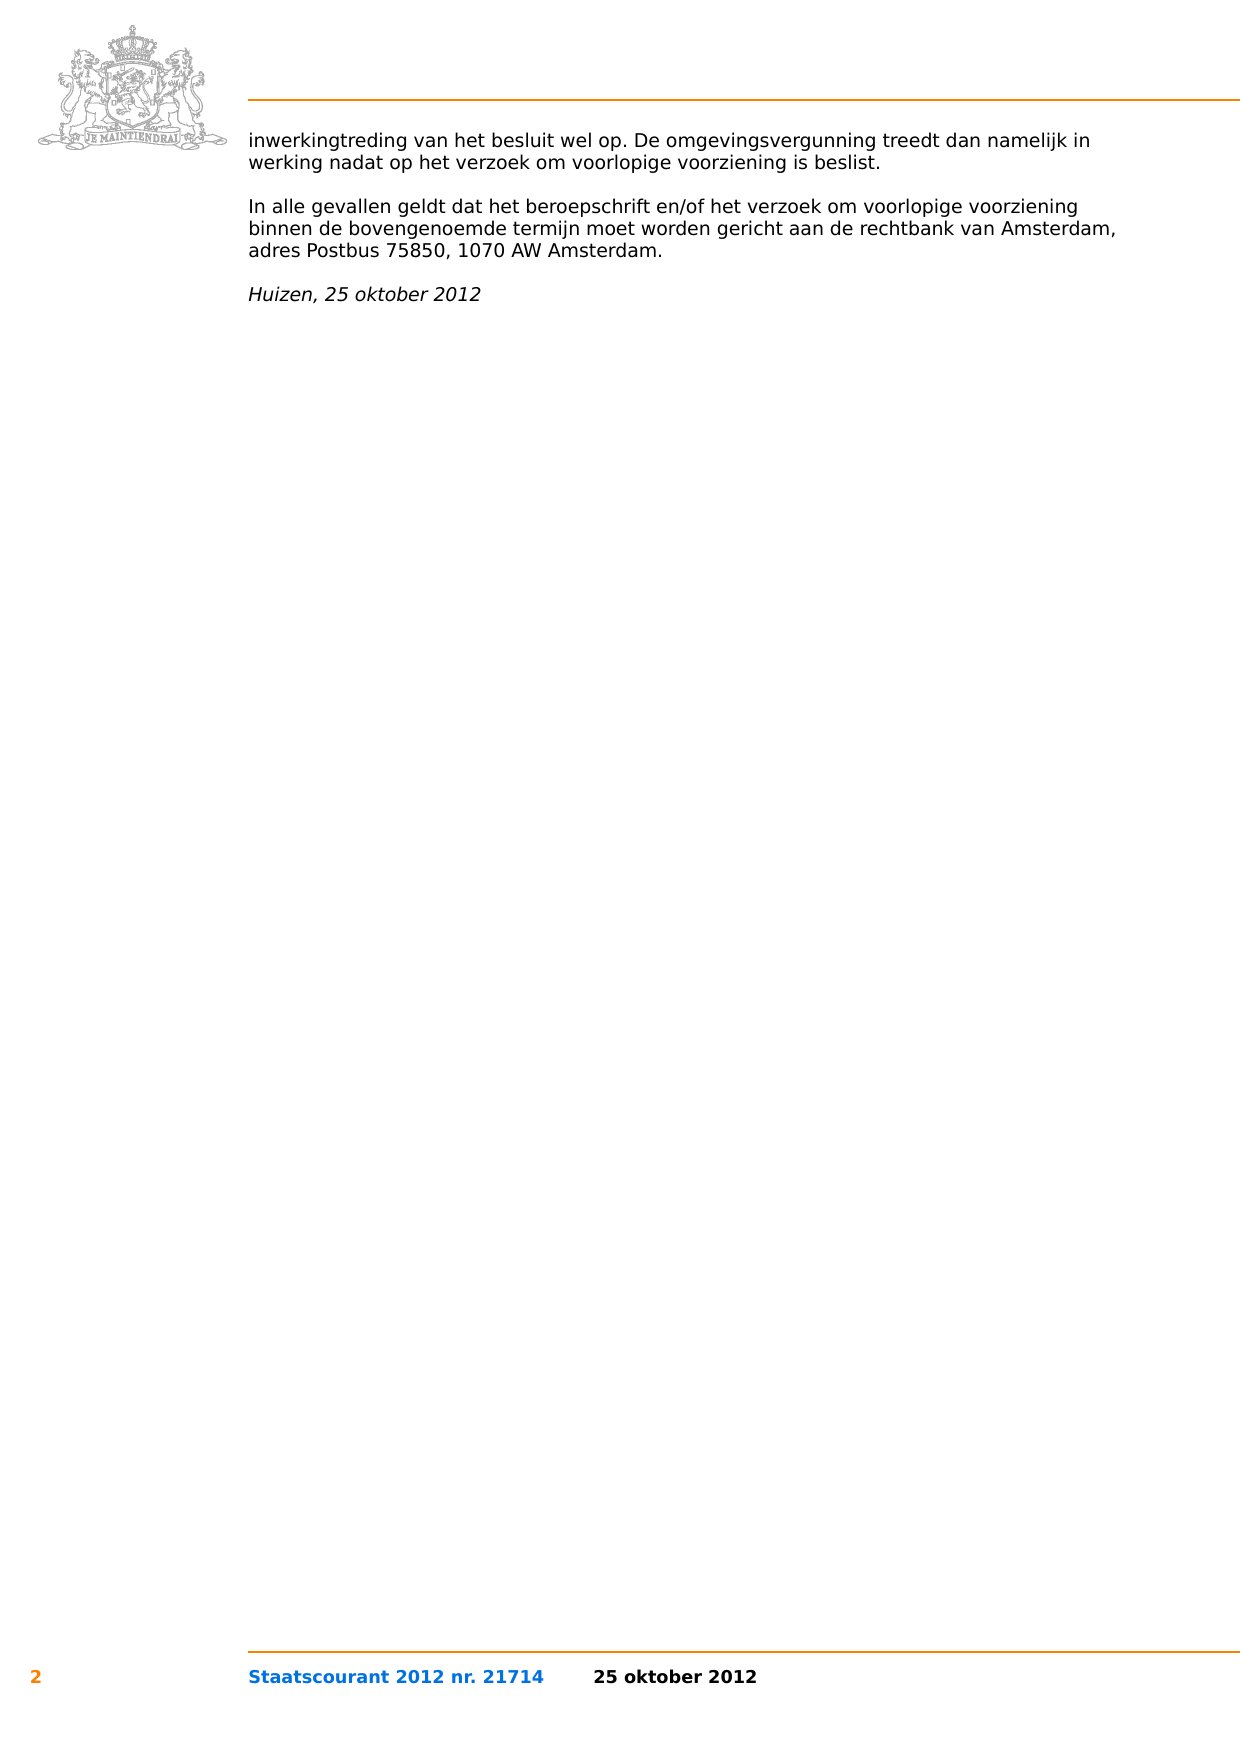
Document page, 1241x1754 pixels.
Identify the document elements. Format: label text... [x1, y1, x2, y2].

picture [38, 25, 227, 150]
text Huizen, 25 oktober 2012 [248, 283, 1163, 306]
text adres Postbus 75850, 1070 AW Amsterdam. [248, 240, 1163, 262]
text binnen de bovengenoemde termijn moet worden gericht aan de rechtbank van Amsterdam, [248, 218, 1163, 240]
text In alle gevallen geldt dat het beroepschrift en/of het verzoek om voorlopige voorziening [248, 196, 1163, 218]
text inwerkingtreding van het besluit wel op. De omgevingsvergunning treedt dan namelijk in werking nadat op het verzoek om voorlopige voorziening is beslist. [248, 130, 1163, 174]
